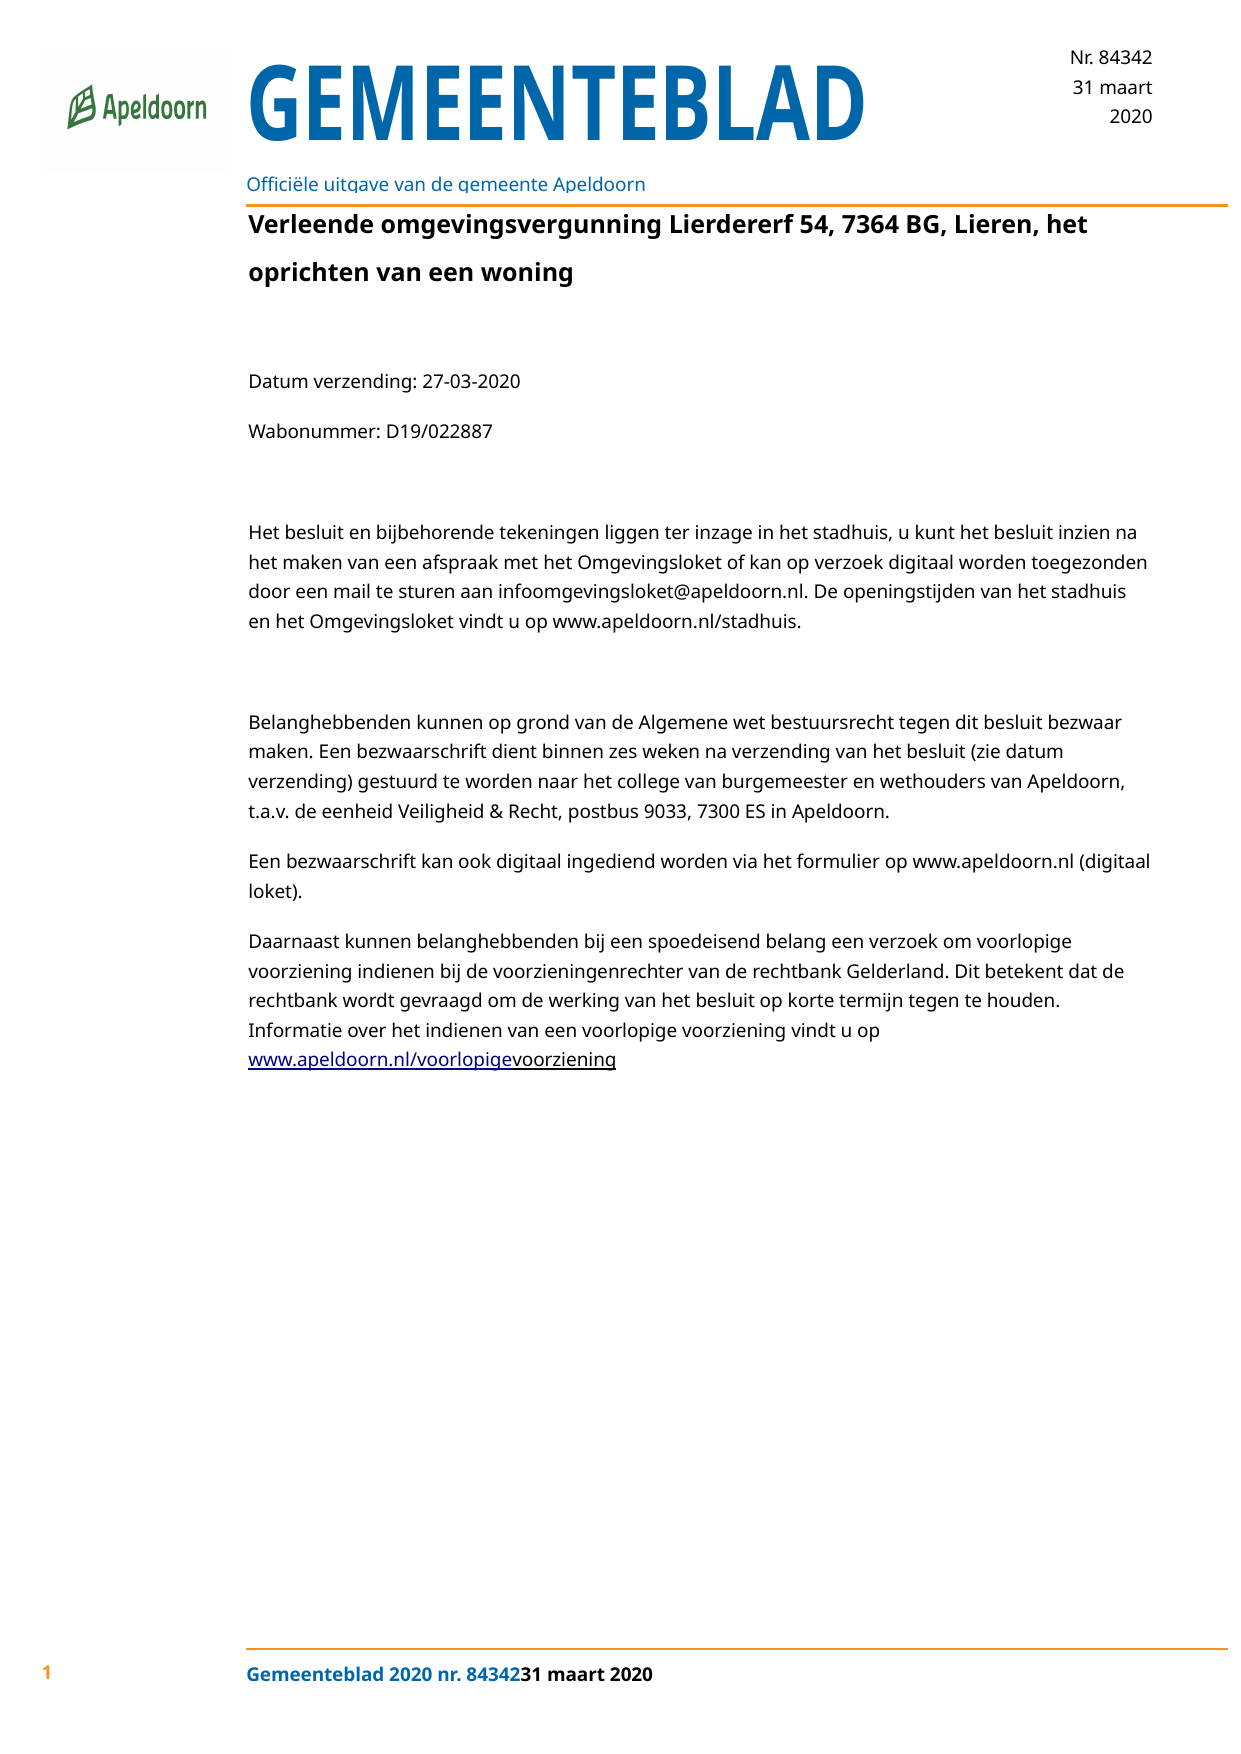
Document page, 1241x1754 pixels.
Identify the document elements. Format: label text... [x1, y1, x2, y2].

text Daarnaast kunnen belanghebbenden bij een spoedeisend belang een verzoek om voorlopige voorziening indienen bij de voorzieningenrechter van de rechtbank Gelderland. Dit betekent dat de rechtbank wordt gevraagd om de werking van het besluit op korte termijn tegen te houden. Informatie over het indienen van een voorlopige voorziening vindt u op www.apeldoorn.nl/voorlopigevoorziening [248, 928, 1152, 1072]
text Belanghebbenden kunnen op grond van de Algemene wet bestuursrecht tegen dit besluit bezwaar maken. Een bezwaarschrift dient binnen zes weken na verzending van het besluit (zie datum verzending) gestuurd te worden naar het college van burgemeester en wethouders van Apeldoorn, t.a.v. de eenheid Veiligheid & Recht, postbus 9033, 7300 ES in Apeldoorn. [248, 709, 1152, 824]
text Het besluit en bijbehorende tekeningen liggen ter inzage in het stadhuis, u kunt het besluit inzien na het maken van een afspraak met het Omgevingsloket of kan op verzoek digitaal worden toegezonden door een mail te sturen aan infoomgevingsloket@apeldoorn.nl. De openingstijden van het stadhuis en het Omgevingsloket vindt u op www.apeldoorn.nl/stadhuis. [248, 519, 1152, 634]
text Verleende omgevingsvergunning Lierdererf 54, 7364 BG, Lieren, het oprichten van een woning [248, 207, 1152, 288]
text Een bezwaarschrift kan ook digitaal ingediend worden via het formulier op www.apeldoorn.nl (digitaal loket). [248, 848, 1152, 904]
text Wabonummer: D19/022887 [248, 419, 1152, 444]
picture [41, 47, 231, 172]
text Datum verzending: 27-03-2020 [248, 368, 1152, 394]
